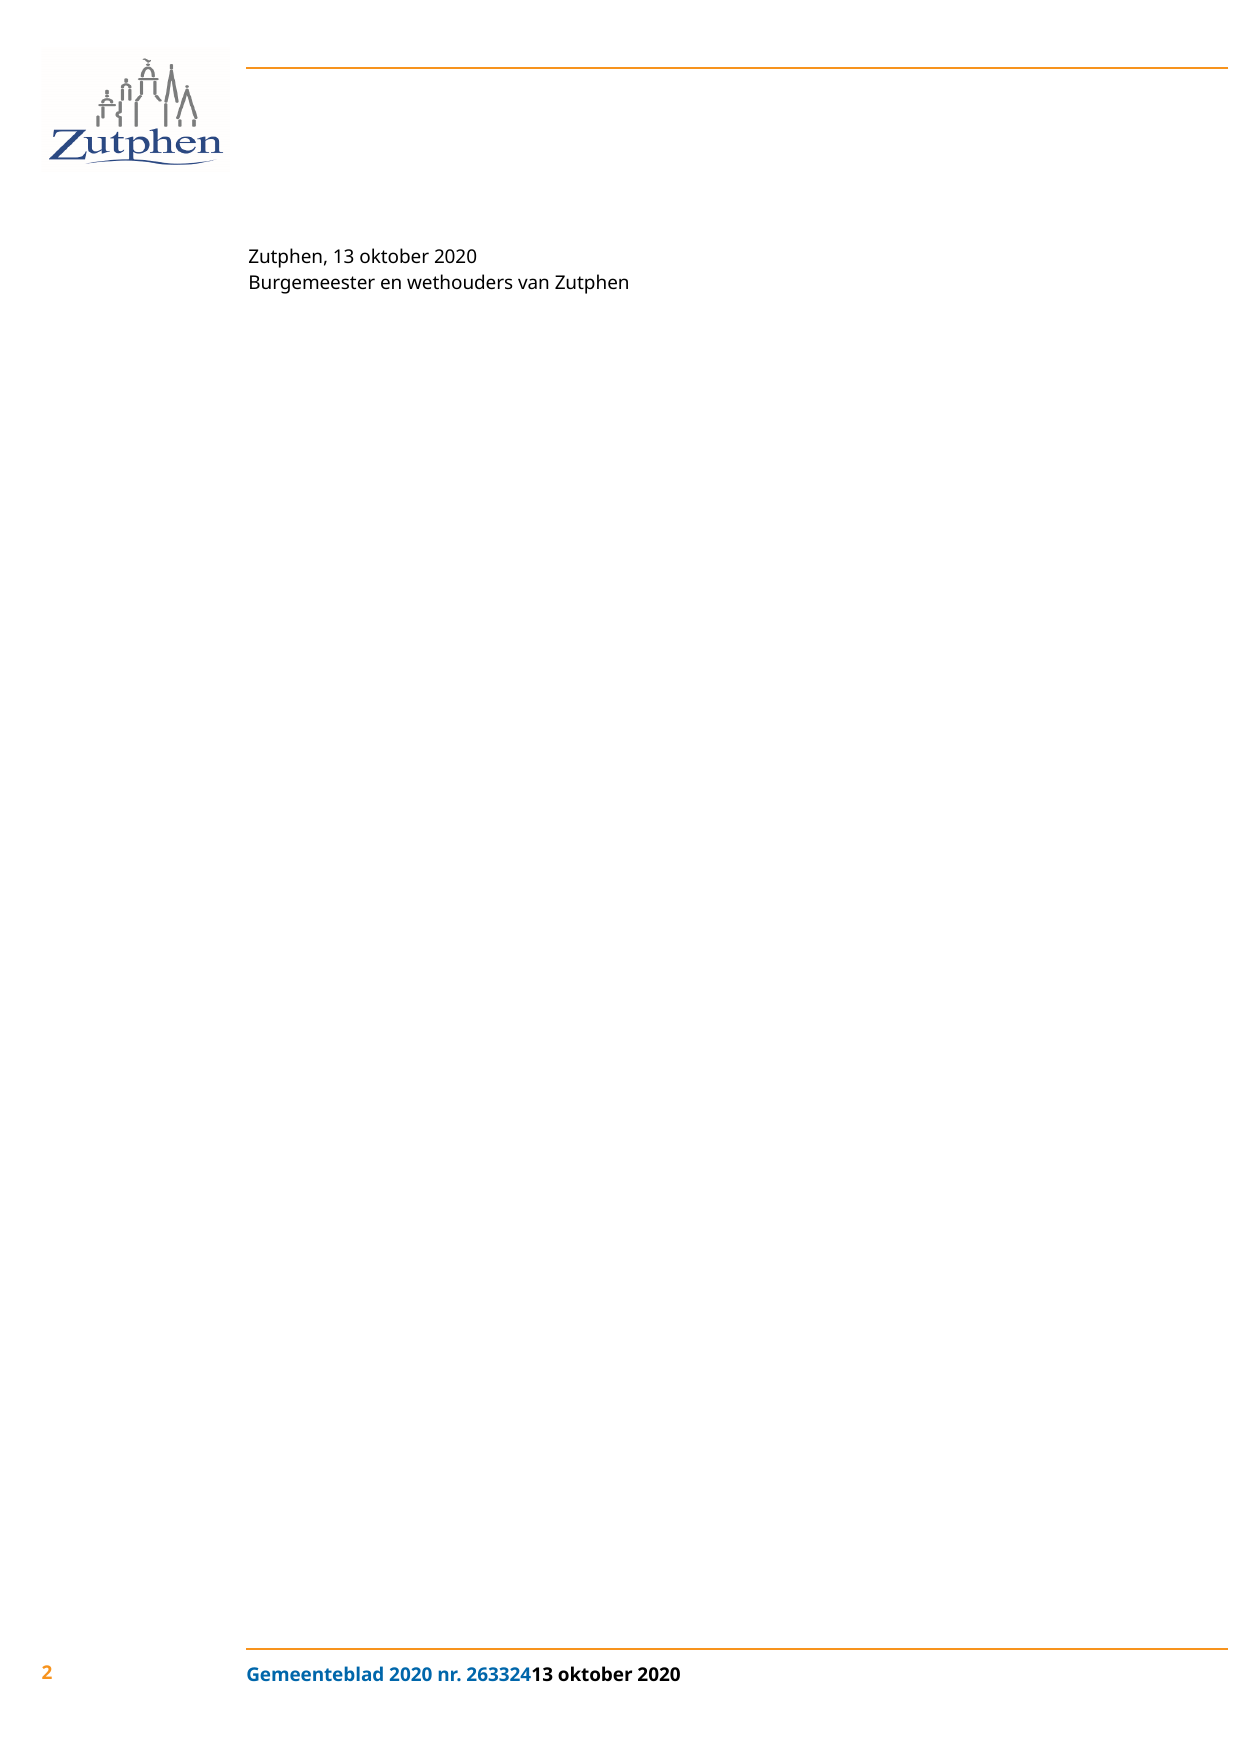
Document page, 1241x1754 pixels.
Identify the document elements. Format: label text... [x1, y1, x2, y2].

picture [41, 47, 231, 172]
text Zutphen, 13 oktober 2020 [248, 243, 1152, 269]
text Burgemeester en wethouders van Zutphen [248, 269, 1152, 295]
